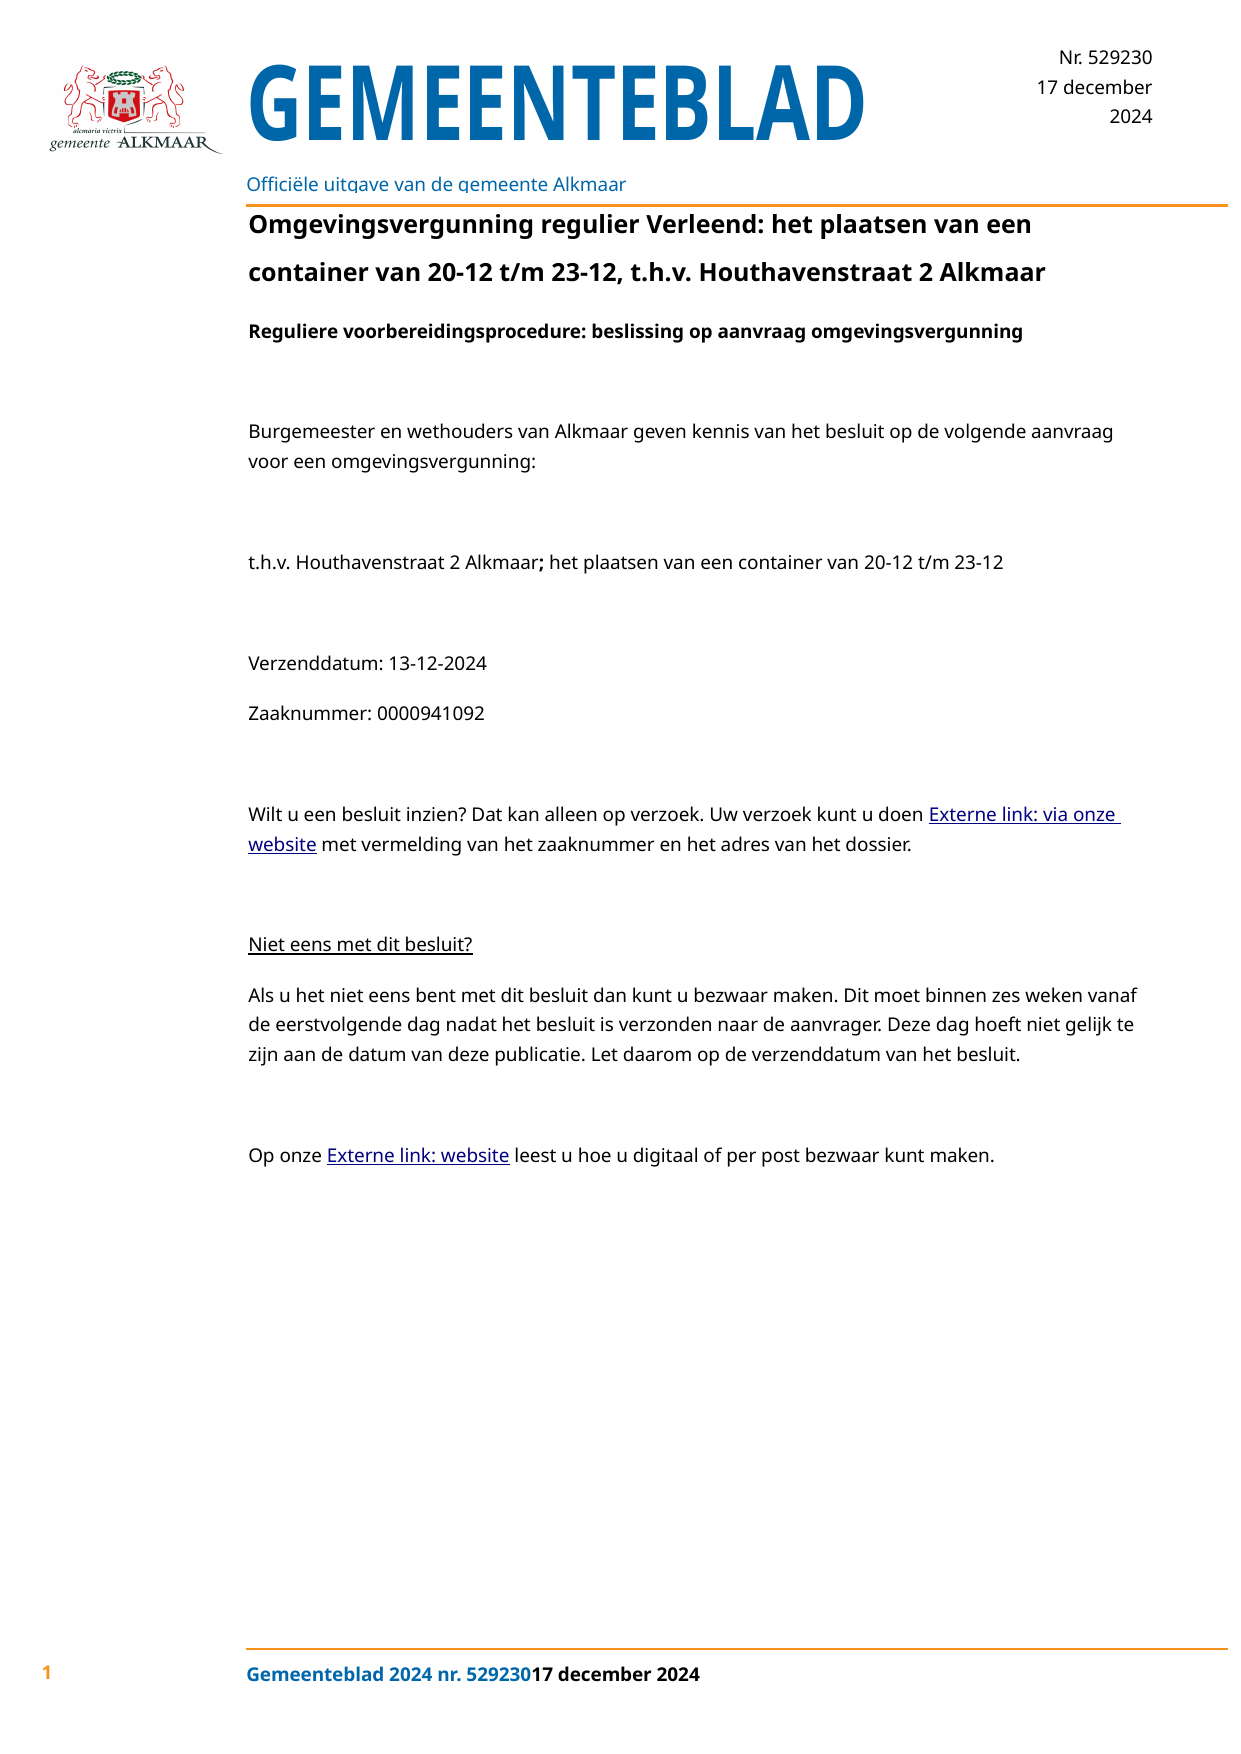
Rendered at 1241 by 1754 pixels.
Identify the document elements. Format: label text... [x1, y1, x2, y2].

text Verzenddatum: 13-12-2024 [248, 650, 1152, 676]
picture [41, 47, 231, 172]
text Zaaknummer: 0000941092 [248, 700, 1152, 726]
text Omgevingsvergunning regulier Verleend: het plaatsen van een container van 20-12 t/m 23-12, t.h.v. Houthavenstraat 2 Alkmaar [248, 207, 1152, 288]
text Wilt u een besluit inzien? Dat kan alleen op verzoek. Uw verzoek kunt u doen Externe link: via onze website met vermelding van het zaaknummer en het adres van het dossier. [248, 801, 1152, 857]
text Burgemeester en wethouders van Alkmaar geven kennis van het besluit op de volgende aanvraag voor een omgevingsvergunning: [248, 419, 1152, 474]
text t.h.v. Houthavenstraat 2 Alkmaar; het plaatsen van een container van 20-12 t/m 23-12 [248, 549, 1152, 575]
text Reguliere voorbereidingsprocedure: beslissing op aanvraag omgevingsvergunning [248, 318, 1152, 344]
text Als u het niet eens bent met dit besluit dan kunt u bezwaar maken. Dit moet binnen zes weken vanaf de eerstvolgende dag nadat het besluit is verzonden naar de aanvrager. Deze dag hoeft niet gelijk te zijn aan de datum van deze publicatie. Let daarom op de verzenddatum van het besluit. [248, 982, 1152, 1067]
text Op onze Externe link: website leest u hoe u digitaal of per post bezwaar kunt maken. [248, 1142, 1152, 1168]
text Niet eens met dit besluit? [248, 932, 1152, 957]
